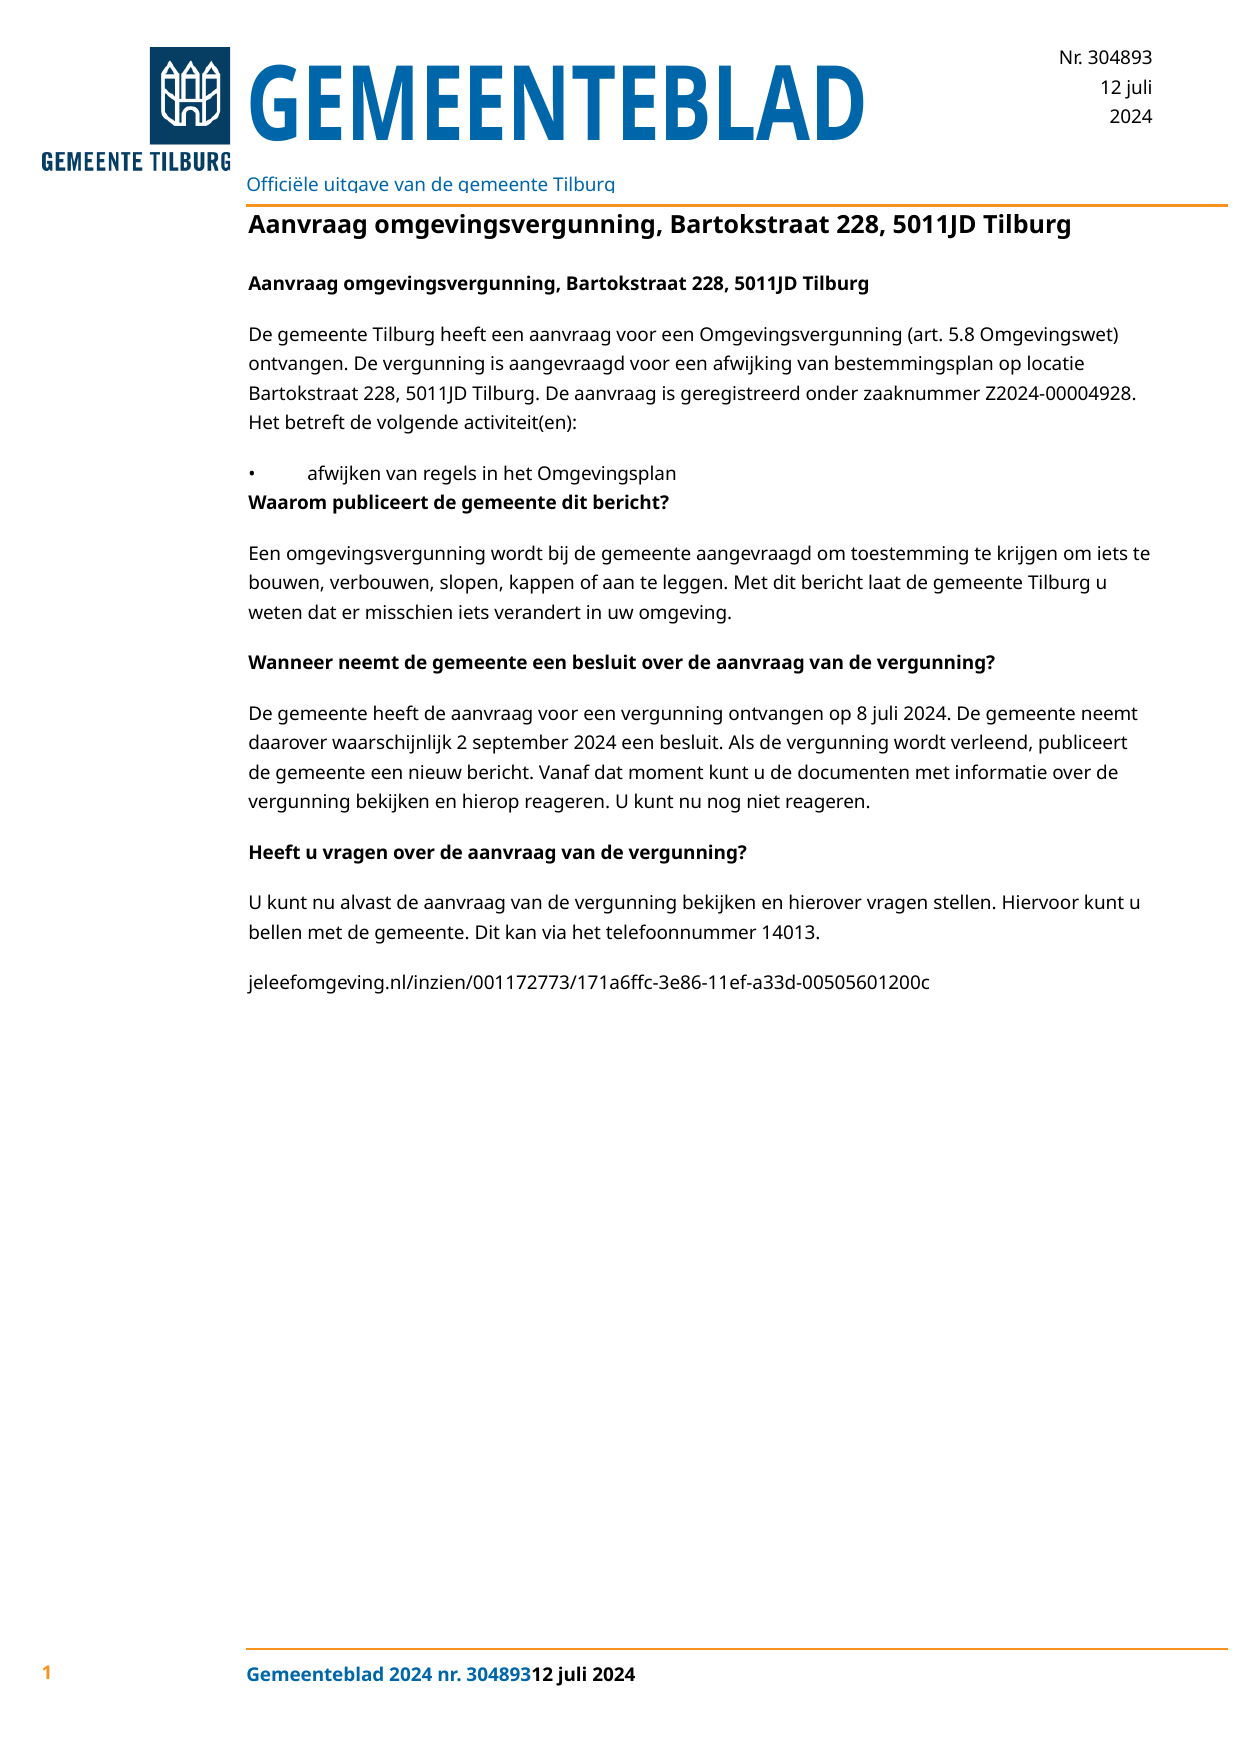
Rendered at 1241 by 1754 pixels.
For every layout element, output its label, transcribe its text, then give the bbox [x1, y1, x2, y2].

text U kunt nu alvast de aanvraag van de vergunning bekijken en hierover vragen stellen. Hiervoor kunt u bellen met de gemeente. Dit kan via het telefoonnummer 14013. [248, 889, 1152, 945]
text Wanneer neemt de gemeente een besluit over de aanvraag van de vergunning? [248, 649, 1152, 675]
text Waarom publiceert de gemeente dit bericht? [248, 489, 1152, 515]
text De gemeente heeft de aanvraag voor een vergunning ontvangen op 8 juli 2024. De gemeente neemt daarover waarschijnlijk 2 september 2024 een besluit. Als de vergunning wordt verleend, publiceert de gemeente een nieuw bericht. Vanaf dat moment kunt u de documenten met informatie over de vergunning bekijken en hierop reageren. U kunt nu nog niet reageren. [248, 700, 1152, 814]
text De gemeente Tilburg heeft een aanvraag voor een Omgevingsvergunning (art. 5.8 Omgevingswet) ontvangen. De vergunning is aangevraagd voor een afwijking van bestemmingsplan op locatie Bartokstraat 228, 5011JD Tilburg. De aanvraag is geregistreerd onder zaaknummer Z2024-00004928. Het betreft de volgende activiteit(en): [248, 321, 1152, 435]
picture [41, 47, 231, 172]
text Heeft u vragen over de aanvraag van de vergunning? [248, 839, 1152, 865]
text Aanvraag omgevingsvergunning, Bartokstraat 228, 5011JD Tilburg [248, 207, 1152, 241]
text Een omgevingsvergunning wordt bij de gemeente aangevraagd om toestemming te krijgen om iets te bouwen, verbouwen, slopen, kappen of aan te leggen. Met dit bericht laat de gemeente Tilburg u weten dat er misschien iets verandert in uw omgeving. [248, 540, 1152, 625]
text Aanvraag omgevingsvergunning, Bartokstraat 228, 5011JD Tilburg [248, 270, 1152, 296]
text jeleefomgeving.nl/inzien/001172773/171a6ffc-3e86-11ef-a33d-00505601200c [248, 969, 1152, 995]
list afwijken van regels in het Omgevingsplan [248, 460, 1152, 486]
